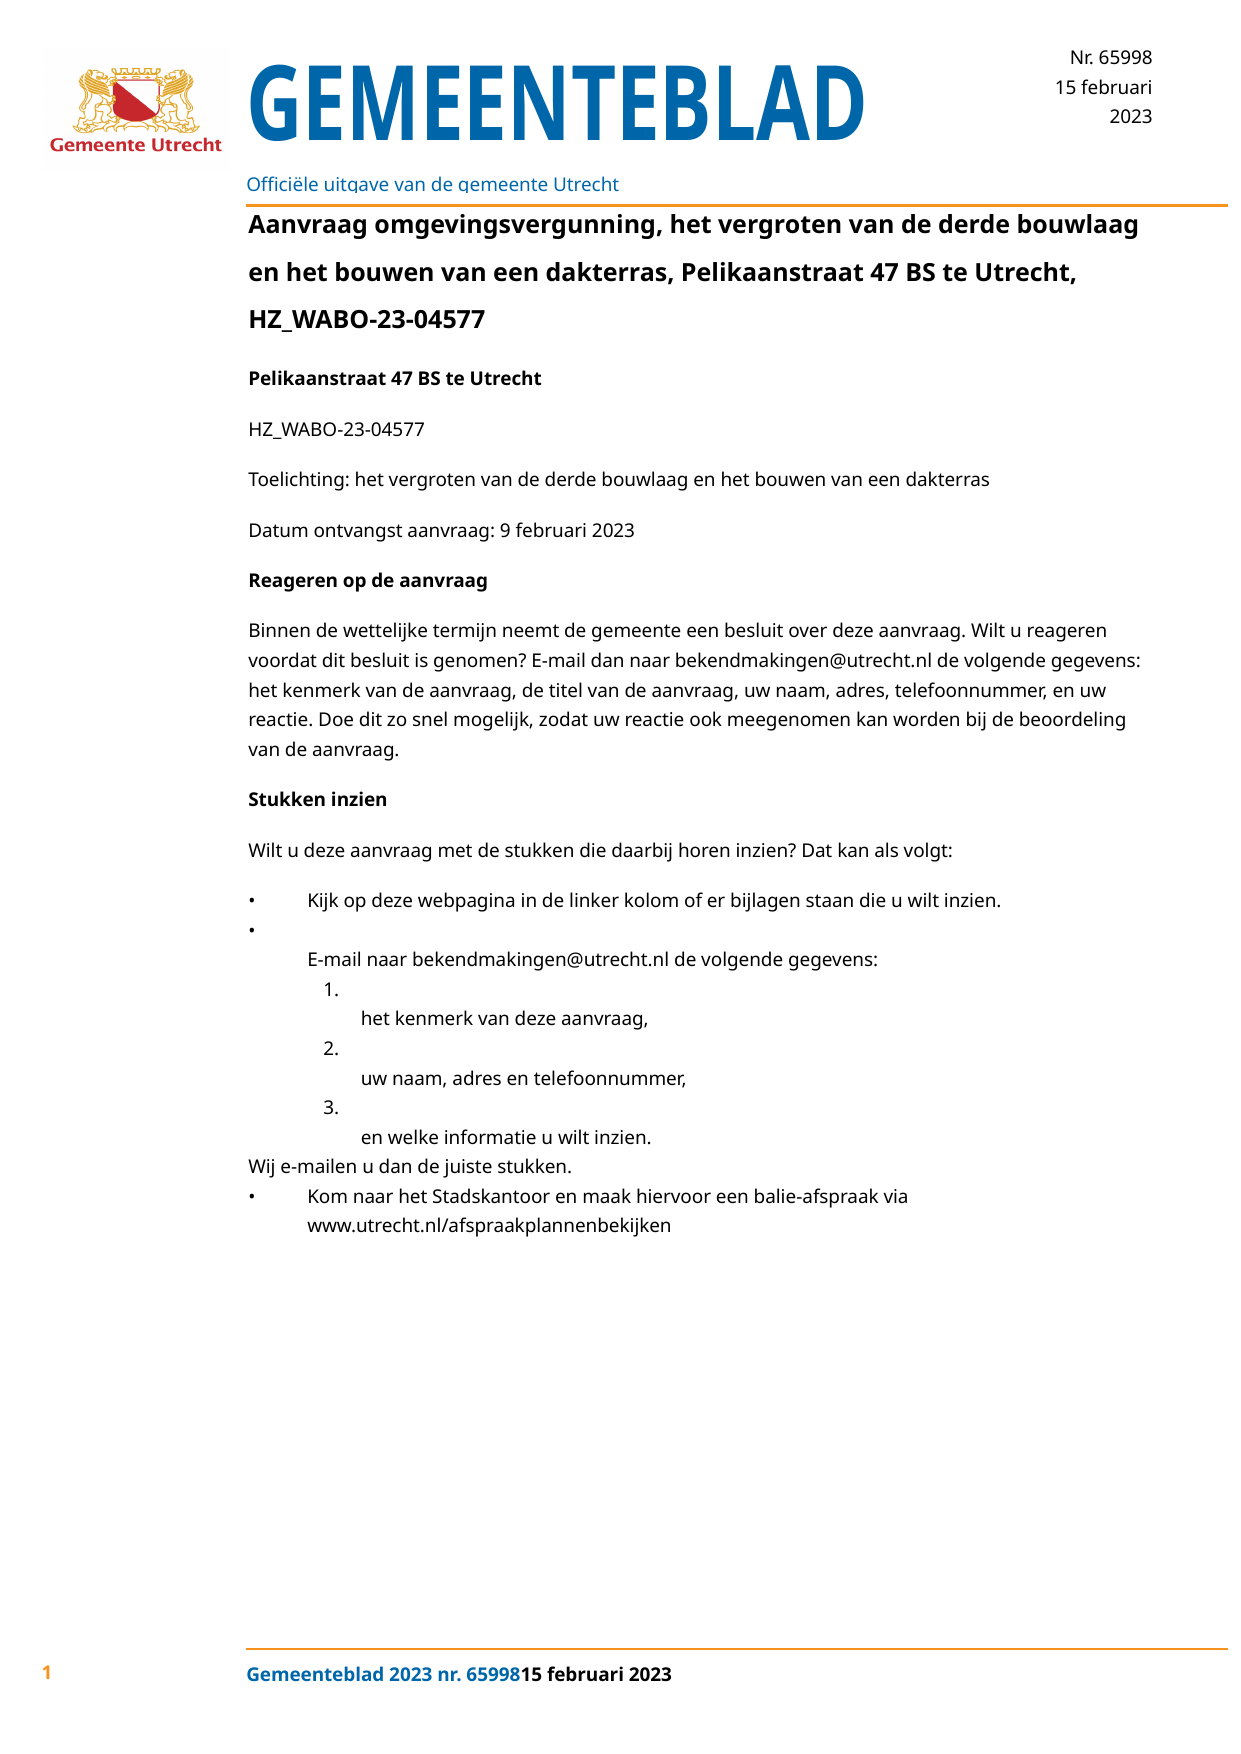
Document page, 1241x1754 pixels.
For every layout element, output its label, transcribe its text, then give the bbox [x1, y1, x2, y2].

list Kijk op deze webpagina in de linker kolom of er bijlagen staan die u wilt inzien. [248, 887, 1152, 913]
list E-mail naar bekendmakingen@utrecht.nl de volgende gegevens: [248, 946, 1152, 972]
text Wij e-mailen u dan de juiste stukken. [248, 1153, 1152, 1179]
list het kenmerk van deze aanvraag, [323, 1006, 1152, 1031]
text Aanvraag omgevingsvergunning, het vergroten van de derde bouwlaag en het bouwen van een dakterras, Pelikaanstraat 47 BS te Utrecht, HZ_WABO-23-04577 [248, 207, 1152, 336]
list en welke informatie u wilt inzien. [323, 1124, 1152, 1149]
text Binnen de wettelijke termijn neemt de gemeente een besluit over deze aanvraag. Wilt u reageren voordat dit besluit is genomen? E-mail dan naar bekendmakingen@utrecht.nl de volgende gegevens: het kenmerk van de aanvraag, de titel van de aanvraag, uw naam, adres, telefoonnummer, en uw reactie. Doe dit zo snel mogelijk, zodat uw reactie ook meegenomen kan worden bij de beoordeling van de aanvraag. [248, 618, 1152, 762]
text Reageren op de aanvraag [248, 567, 1152, 593]
text Toelichting: het vergroten van de derde bouwlaag en het bouwen van een dakterras [248, 466, 1152, 492]
picture [41, 47, 231, 172]
list Kom naar het Stadskantoor en maak hiervoor een balie-afspraak via www.utrecht.nl/afspraakplannenbekijken [248, 1183, 1152, 1238]
text Datum ontvangst aanvraag: 9 februari 2023 [248, 517, 1152, 542]
text Stukken inzien [248, 786, 1152, 812]
text Wilt u deze aanvraag met de stukken die daarbij horen inzien? Dat kan als volgt: [248, 837, 1152, 862]
text HZ_WABO-23-04577 [248, 416, 1152, 442]
text Pelikaanstraat 47 BS te Utrecht [248, 366, 1152, 391]
list uw naam, adres en telefoonnummer, [323, 1065, 1152, 1090]
